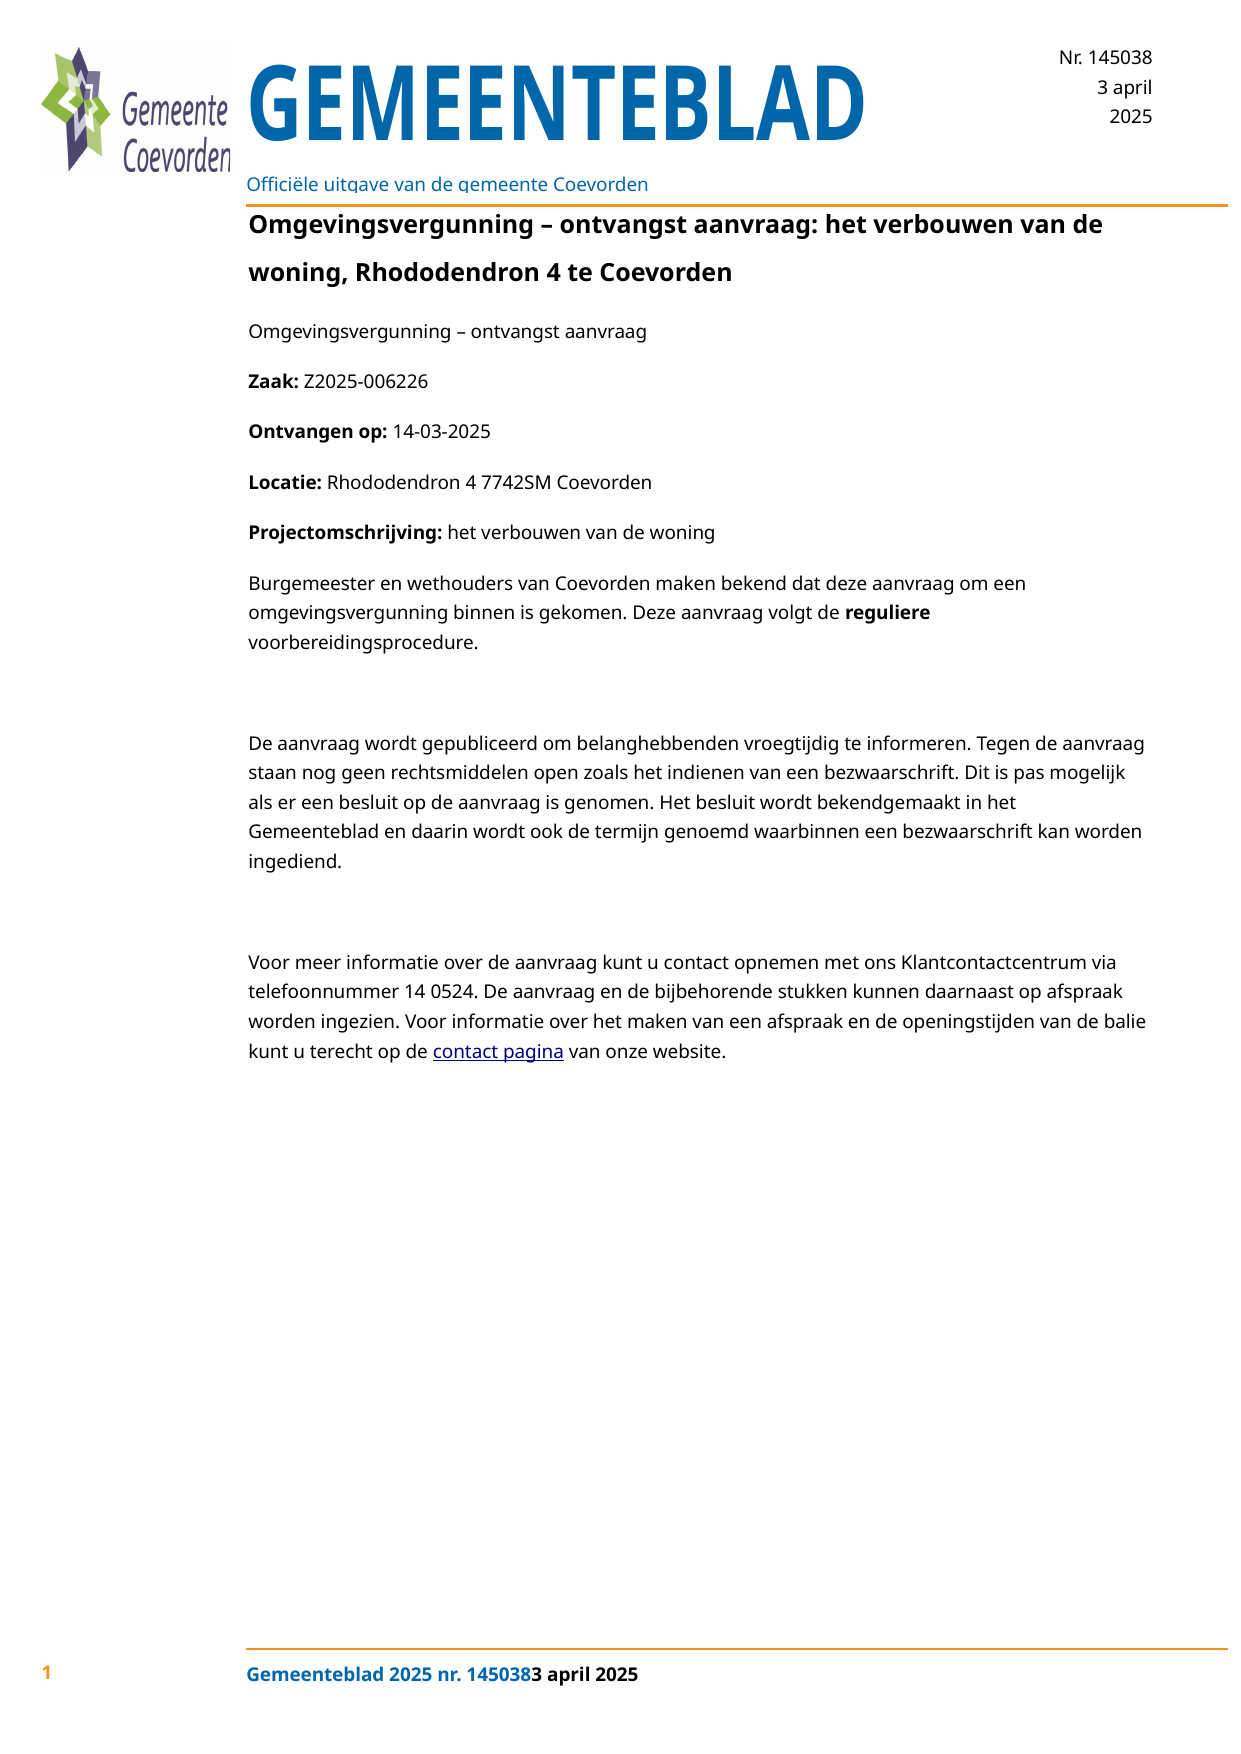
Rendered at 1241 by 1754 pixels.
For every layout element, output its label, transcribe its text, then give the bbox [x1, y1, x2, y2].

text Ontvangen op: 14-03-2025 [248, 419, 1152, 444]
text Projectomschrijving: het verbouwen van de woning [248, 519, 1152, 545]
text Omgevingsvergunning – ontvangst aanvraag: het verbouwen van de woning, Rhododendron 4 te Coevorden [248, 207, 1152, 288]
picture [41, 47, 231, 172]
text De aanvraag wordt gepubliceerd om belanghebbenden vroegtijdig te informeren. Tegen de aanvraag staan nog geen rechtsmiddelen open zoals het indienen van een bezwaarschrift. Dit is pas mogelijk als er een besluit op de aanvraag is genomen. Het besluit wordt bekendgemaakt in het Gemeenteblad en daarin wordt ook de termijn genoemd waarbinnen een bezwaarschrift kan worden ingediend. [248, 730, 1152, 874]
text Omgevingsvergunning – ontvangst aanvraag [248, 318, 1152, 344]
text Voor meer informatie over de aanvraag kunt u contact opnemen met ons Klantcontactcentrum via telefoonnummer 14 0524. De aanvraag en de bijbehorende stukken kunnen daarnaast op afspraak worden ingezien. Voor informatie over het maken van een afspraak en de openingstijden van de balie kunt u terecht op de contact pagina van onze website. [248, 949, 1152, 1064]
text Locatie: Rhododendron 4 7742SM Coevorden [248, 469, 1152, 495]
text Zaak: Z2025-006226 [248, 368, 1152, 394]
text Burgemeester en wethouders van Coevorden maken bekend dat deze aanvraag om een omgevingsvergunning binnen is gekomen. Deze aanvraag volgt de reguliere voorbereidingsprocedure. [248, 570, 1152, 655]
